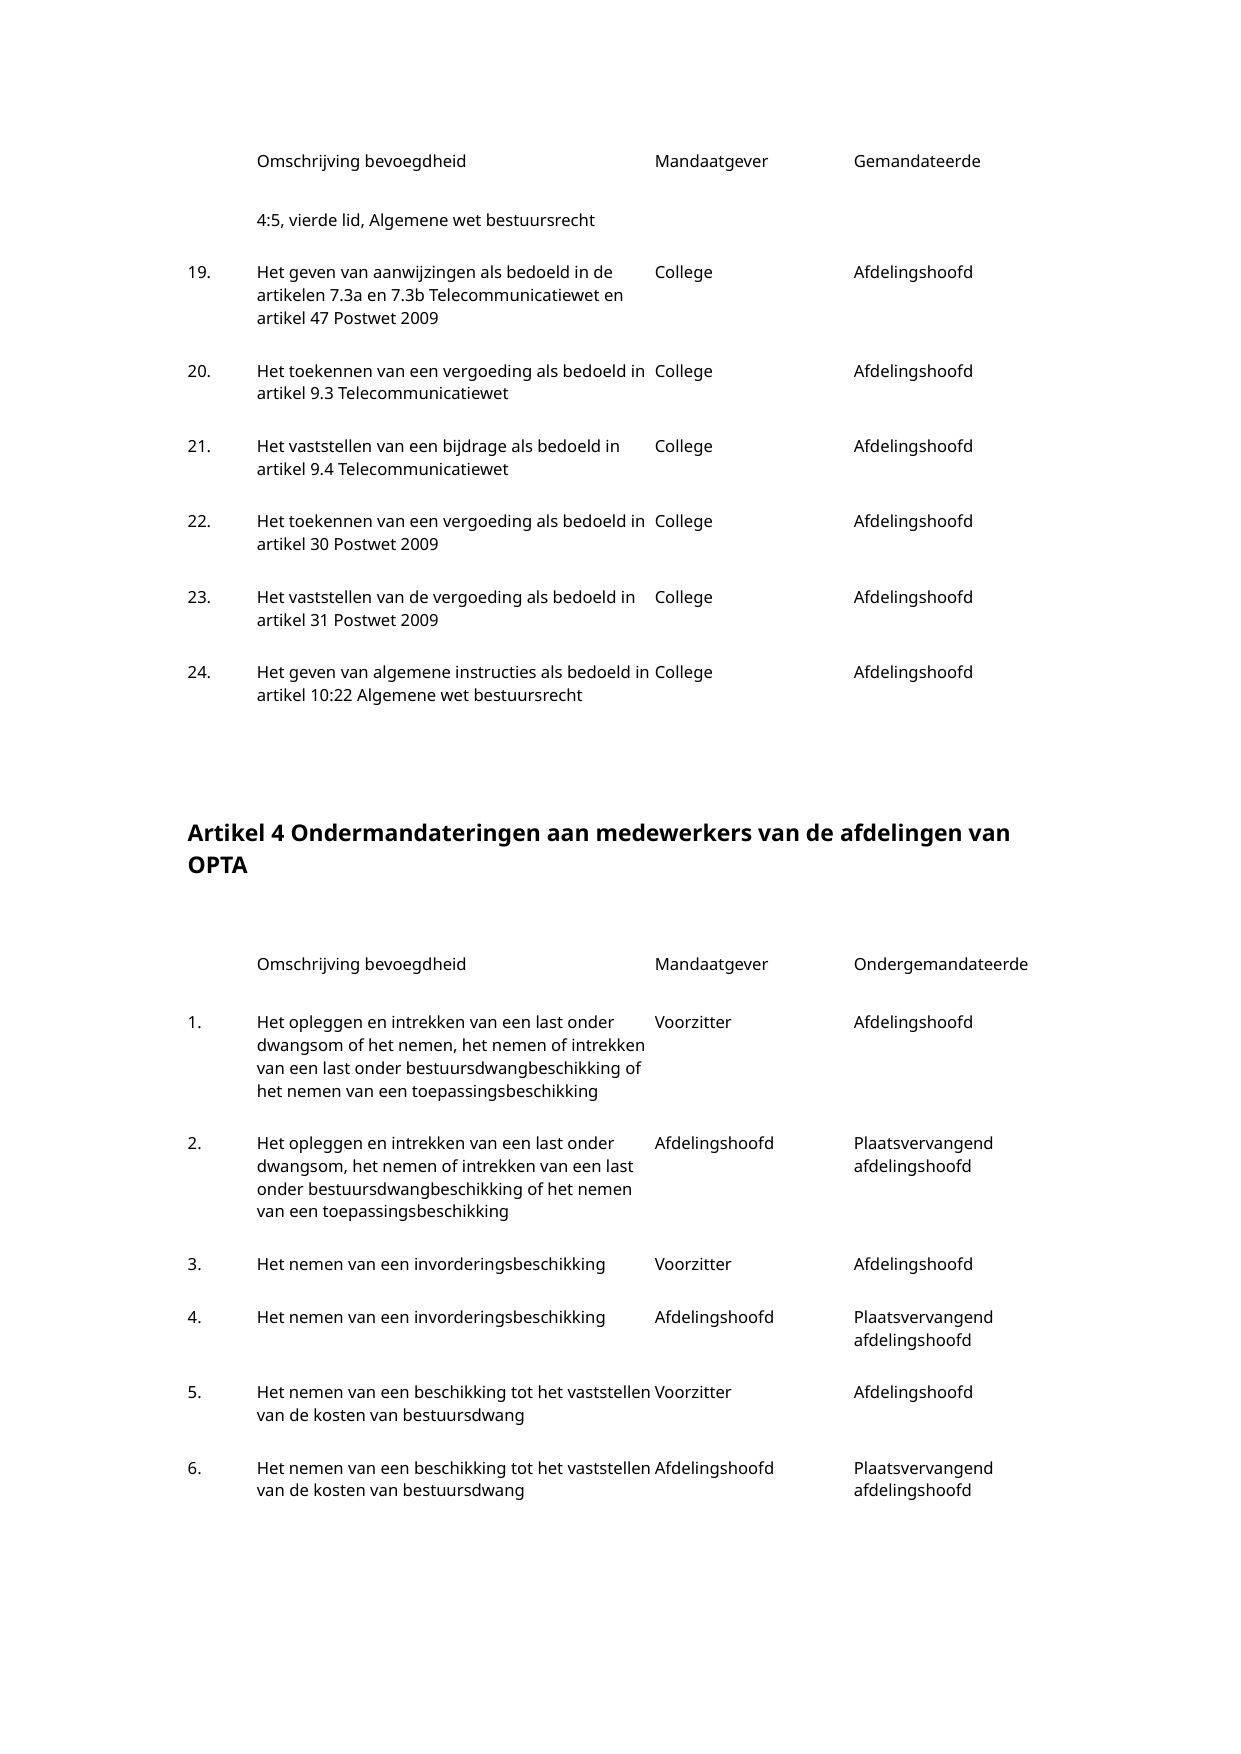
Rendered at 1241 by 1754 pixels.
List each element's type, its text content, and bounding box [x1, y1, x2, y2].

table_header Omschrijving bevoegdheid [257, 953, 654, 1011]
table_cell Het nemen van een invorderingsbeschikking [257, 1306, 654, 1381]
table_cell Plaatsvervangend afdelingshoofd [854, 1132, 1053, 1253]
table_cell College [655, 510, 853, 586]
table_cell 19. [188, 261, 257, 359]
table_header Mandaatgever [655, 953, 853, 1011]
table_header [188, 150, 257, 208]
table_cell Voorzitter [655, 1253, 853, 1306]
table_cell Het geven van algemene instructies als bedoeld in artikel 10:22 Algemene wet bestuursrecht [257, 661, 654, 736]
table_cell Afdelingshoofd [854, 261, 1053, 359]
table_cell 6. [188, 1456, 257, 1532]
table_cell Het geven van aanwijzingen als bedoeld in de artikelen 7.3a en 7.3b Telecommunicatiewet en artikel 47 Postwet 2009 [257, 261, 654, 359]
table_cell 23. [188, 586, 257, 661]
table_cell 3. [188, 1253, 257, 1306]
table_cell 2. [188, 1132, 257, 1253]
table_cell 1. [188, 1011, 257, 1132]
table_cell College [655, 435, 853, 510]
subtitle Artikel 4 Ondermandateringen aan medewerkers van de afdelingen van OPTA [187, 817, 1053, 880]
table_cell Afdelingshoofd [854, 359, 1053, 435]
table_cell Afdelingshoofd [854, 586, 1053, 661]
table_cell [854, 209, 1053, 261]
table_cell Het vaststellen van de vergoeding als bedoeld in artikel 31 Postwet 2009 [257, 586, 654, 661]
table_cell Het toekennen van een vergoeding als bedoeld in artikel 30 Postwet 2009 [257, 510, 654, 586]
table_cell 21. [188, 435, 257, 510]
table_header [188, 953, 257, 1011]
table_cell Afdelingshoofd [854, 1381, 1053, 1456]
table_cell Het nemen van een beschikking tot het vaststellen van de kosten van bestuursdwang [257, 1456, 654, 1532]
table_cell Voorzitter [655, 1011, 853, 1132]
table_cell College [655, 586, 853, 661]
table_cell 24. [188, 661, 257, 736]
table_cell Afdelingshoofd [854, 435, 1053, 510]
table_cell Afdelingshoofd [854, 661, 1053, 736]
table_cell [188, 209, 257, 261]
table_cell 22. [188, 510, 257, 586]
table_cell Het opleggen en intrekken van een last onder dwangsom of het nemen, het nemen of intrekken van een last onder bestuursdwangbeschikking of het nemen van een toepassingsbeschikking [257, 1011, 654, 1132]
table_cell Het opleggen en intrekken van een last onder dwangsom, het nemen of intrekken van een last onder bestuursdwangbeschikking of het nemen van een toepassingsbeschikking [257, 1132, 654, 1253]
table_cell College [655, 261, 853, 359]
table_cell [655, 209, 853, 261]
table_cell Het toekennen van een vergoeding als bedoeld in artikel 9.3 Telecommunicatiewet [257, 359, 654, 435]
table_cell Plaatsvervangend afdelingshoofd [854, 1456, 1053, 1532]
table_cell Afdelingshoofd [655, 1306, 853, 1381]
table_cell Afdelingshoofd [655, 1456, 853, 1532]
table_header Ondergemandateerde [854, 953, 1053, 1011]
table_cell Het vaststellen van een bijdrage als bedoeld in artikel 9.4 Telecommunicatiewet [257, 435, 654, 510]
table_header Mandaatgever [655, 150, 853, 208]
table_cell Voorzitter [655, 1381, 853, 1456]
table_cell Het nemen van een invorderingsbeschikking [257, 1253, 654, 1306]
table_header Gemandateerde [854, 150, 1053, 208]
table_cell Plaatsvervangend afdelingshoofd [854, 1306, 1053, 1381]
table_cell 4:5, vierde lid, Algemene wet bestuursrecht [257, 209, 654, 261]
table_cell Afdelingshoofd [854, 1011, 1053, 1132]
table_cell Afdelingshoofd [854, 1253, 1053, 1306]
table_cell College [655, 661, 853, 736]
table_header Omschrijving bevoegdheid [257, 150, 654, 208]
table_cell 5. [188, 1381, 257, 1456]
table_cell 4. [188, 1306, 257, 1381]
table_cell Het nemen van een beschikking tot het vaststellen van de kosten van bestuursdwang [257, 1381, 654, 1456]
table_cell College [655, 359, 853, 435]
table_cell 20. [188, 359, 257, 435]
table_cell Afdelingshoofd [854, 510, 1053, 586]
table_cell Afdelingshoofd [655, 1132, 853, 1253]
